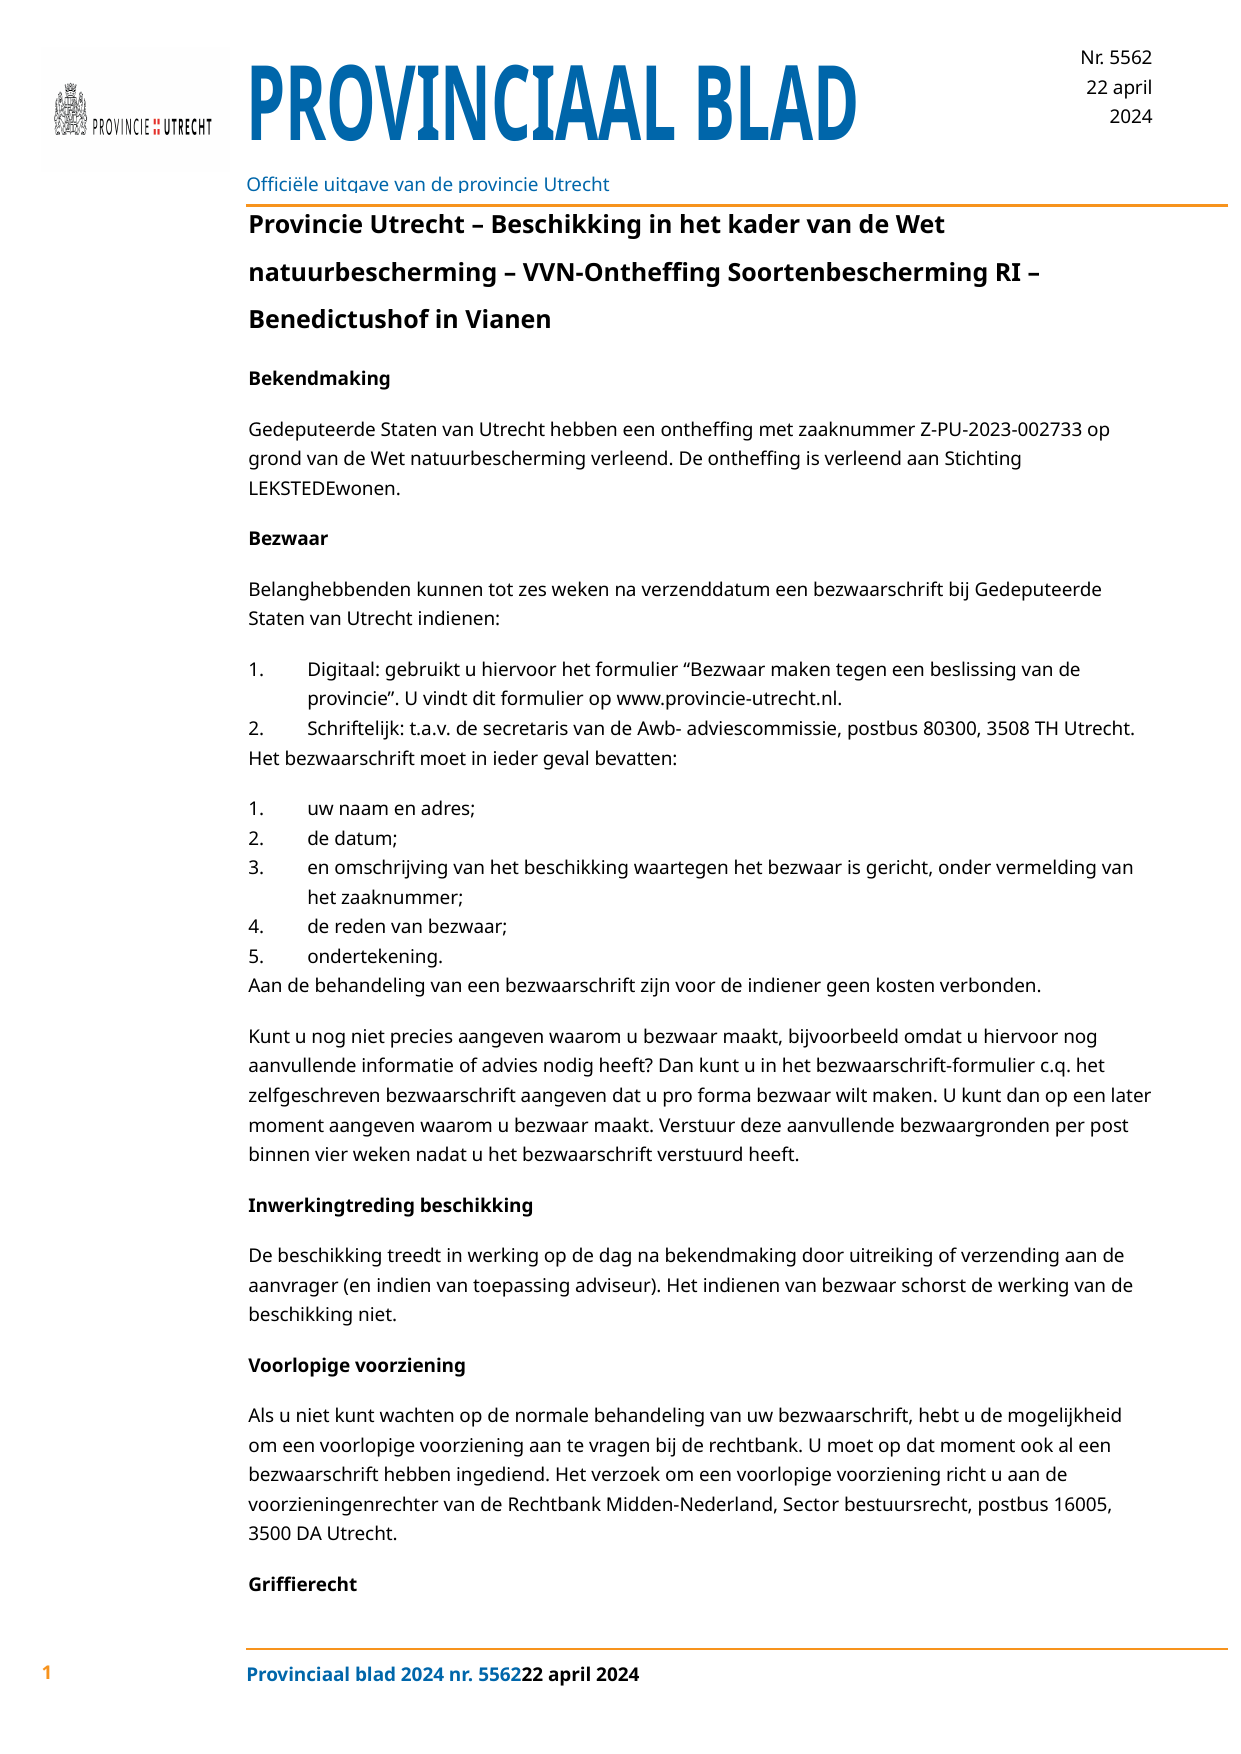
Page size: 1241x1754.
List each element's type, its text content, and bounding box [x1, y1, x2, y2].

list de reden van bezwaar; [248, 913, 1152, 939]
text Als u niet kunt wachten op de normale behandeling van uw bezwaarschrift, hebt u de mogelijkheid om een voorlopige voorziening aan te vragen bij de rechtbank. U moet op dat moment ook al een bezwaarschrift hebben ingediend. Het verzoek om een voorlopige voorziening richt u aan de voorzieningenrechter van de Rechtbank Midden-Nederland, Sector bestuursrecht, postbus 16005, 3500 DA Utrecht. [248, 1402, 1152, 1546]
text Het bezwaarschrift moet in ieder geval bevatten: [248, 745, 1152, 770]
text Bezwaar [248, 526, 1152, 551]
text Gedeputeerde Staten van Utrecht hebben een ontheffing met zaaknummer Z-PU-2023-002733 op grond van de Wet natuurbescherming verleend. De ontheffing is verleend aan Stichting LEKSTEDEwonen. [248, 416, 1152, 501]
text Kunt u nog niet precies aangeven waarom u bezwaar maakt, bijvoorbeeld omdat u hiervoor nog aanvullende informatie of advies nodig heeft? Dan kunt u in het bezwaarschrift-formulier c.q. het zelfgeschreven bezwaarschrift aangeven dat u pro forma bezwaar wilt maken. U kunt dan op een later moment aangeven waarom u bezwaar maakt. Verstuur deze aanvullende bezwaargronden per post binnen vier weken nadat u het bezwaarschrift verstuurd heeft. [248, 1023, 1152, 1167]
list en omschrijving van het beschikking waartegen het bezwaar is gericht, onder vermelding van het zaaknummer; [248, 854, 1152, 909]
text Griffierecht [248, 1571, 1152, 1597]
list ondertekening. [248, 943, 1152, 969]
list de datum; [248, 825, 1152, 850]
picture [41, 47, 231, 172]
text Bekendmaking [248, 366, 1152, 391]
text De beschikking treedt in werking op de dag na bekendmaking door uitreiking of verzending aan de aanvrager (en indien van toepassing adviseur). Het indienen van bezwaar schorst de werking van de beschikking niet. [248, 1242, 1152, 1327]
text Provincie Utrecht – Beschikking in het kader van de Wet natuurbescherming – VVN-Ontheffing Soortenbescherming RI – Benedictushof in Vianen [248, 207, 1152, 336]
text Belanghebbenden kunnen tot zes weken na verzenddatum een bezwaarschrift bij Gedeputeerde Staten van Utrecht indienen: [248, 576, 1152, 631]
text Voorlopige voorziening [248, 1352, 1152, 1377]
list Schriftelijk: t.a.v. de secretaris van de Awb- adviescommissie, postbus 80300, 3508 TH Utrecht. [248, 715, 1152, 741]
text Aan de behandeling van een bezwaarschrift zijn voor de indiener geen kosten verbonden. [248, 973, 1152, 998]
text Inwerkingtreding beschikking [248, 1192, 1152, 1217]
list Digitaal: gebruikt u hiervoor het formulier “Bezwaar maken tegen een beslissing van de provincie”. U vindt dit formulier op www.provincie-utrecht.nl. [248, 656, 1152, 711]
list uw naam en adres; [248, 795, 1152, 821]
